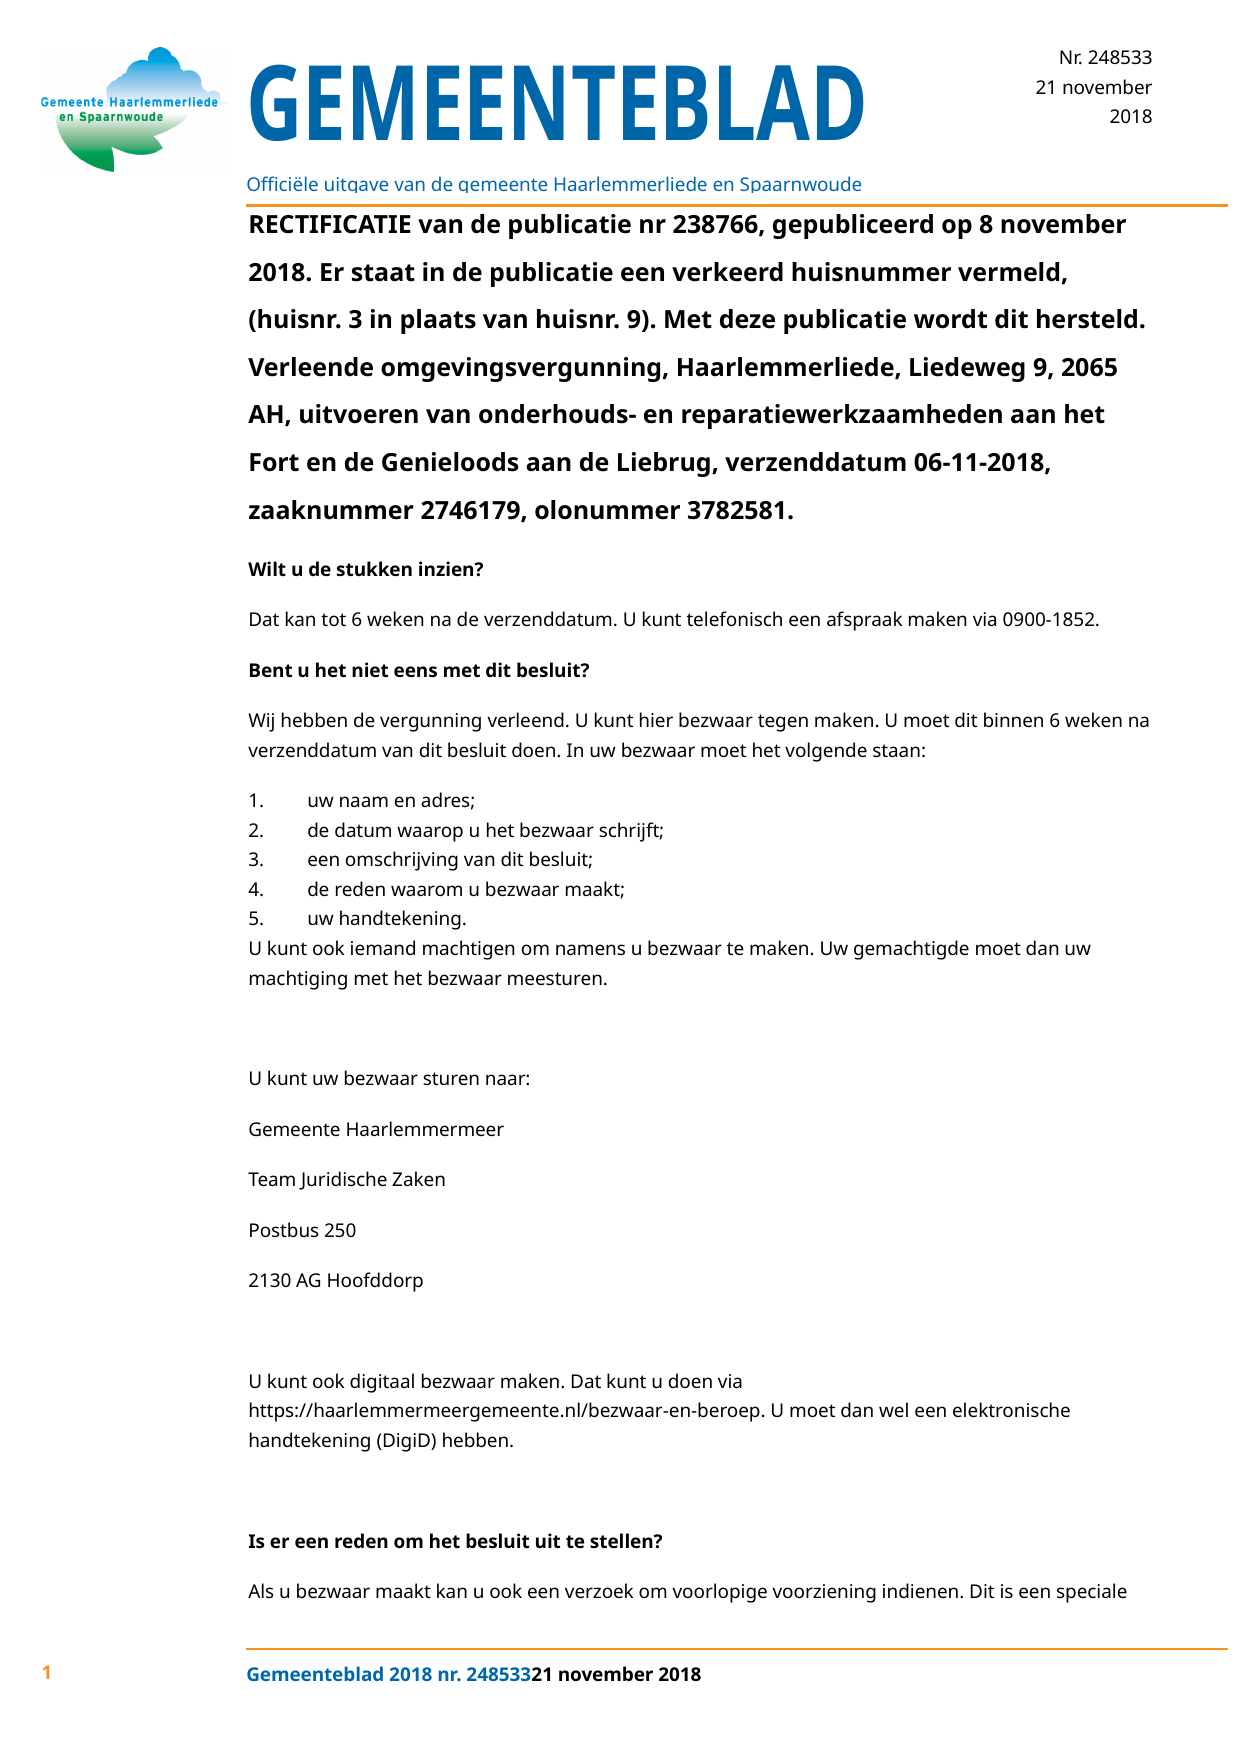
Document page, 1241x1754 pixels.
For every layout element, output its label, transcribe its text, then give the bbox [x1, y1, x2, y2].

text Wij hebben de vergunning verleend. U kunt hier bezwaar tegen maken. U moet dit binnen 6 weken na verzenddatum van dit besluit doen. In uw bezwaar moet het volgende staan: [248, 707, 1152, 762]
picture [41, 47, 231, 172]
text Wilt u de stukken inzien? [248, 556, 1152, 582]
text 2130 AG Hoofddorp [248, 1267, 1152, 1293]
list een omschrijving van dit besluit; [248, 846, 1152, 872]
text Als u bezwaar maakt kan u ook een verzoek om voorlopige voorziening indienen. Dit is een speciale [248, 1578, 1152, 1604]
text Dat kan tot 6 weken na de verzenddatum. U kunt telefonisch een afspraak maken via 0900-1852. [248, 606, 1152, 632]
list de reden waarom u bezwaar maakt; [248, 876, 1152, 902]
text U kunt uw bezwaar sturen naar: [248, 1066, 1152, 1091]
text Bent u het niet eens met dit besluit? [248, 657, 1152, 682]
list de datum waarop u het bezwaar schrijft; [248, 817, 1152, 842]
text RECTIFICATIE van de publicatie nr 238766, gepubliceerd op 8 november 2018. Er staat in de publicatie een verkeerd huisnummer vermeld, (huisnr. 3 in plaats van huisnr. 9). Met deze publicatie wordt dit hersteld. Verleende omgevingsvergunning, Haarlemmerliede, Liedeweg 9, 2065 AH, uitvoeren van onderhouds- en reparatiewerkzaamheden aan het Fort en de Genieloods aan de Liebrug, verzenddatum 06-11-2018, zaaknummer 2746179, olonummer 3782581. [248, 207, 1152, 526]
list uw handtekening. [248, 906, 1152, 931]
list uw naam en adres; [248, 787, 1152, 813]
text U kunt ook digitaal bezwaar maken. Dat kunt u doen via https://haarlemmermeergemeente.nl/bezwaar-en-beroep. U moet dan wel een elektronische handtekening (DigiD) hebben. [248, 1368, 1152, 1453]
text Team Juridische Zaken [248, 1166, 1152, 1192]
text Gemeente Haarlemmermeer [248, 1116, 1152, 1142]
text U kunt ook iemand machtigen om namens u bezwaar te maken. Uw gemachtigde moet dan uw machtiging met het bezwaar meesturen. [248, 935, 1152, 990]
text Postbus 250 [248, 1217, 1152, 1242]
text Is er een reden om het besluit uit te stellen? [248, 1528, 1152, 1554]
